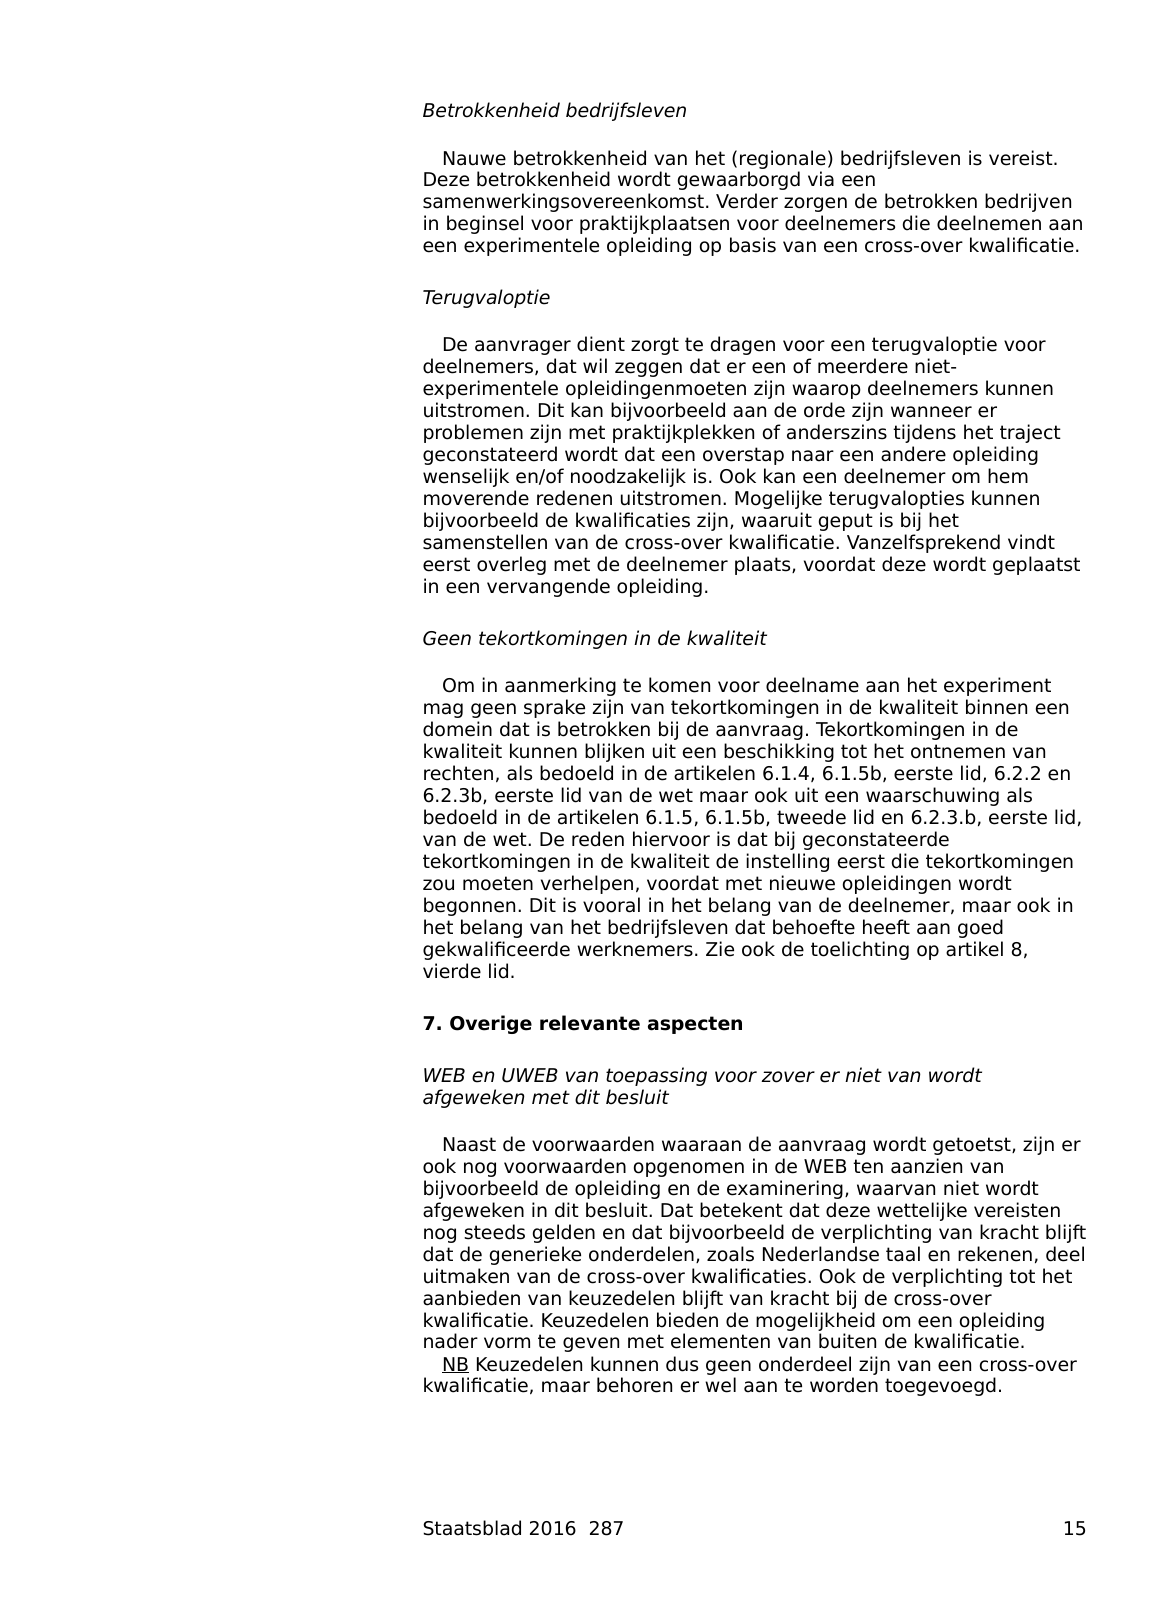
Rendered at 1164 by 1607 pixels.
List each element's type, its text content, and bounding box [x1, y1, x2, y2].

text NB Keuzedelen kunnen dus geen onderdeel zijn van een cross-over kwalificatie, maar behoren er wel aan te worden toegevoegd. [422, 1353, 1087, 1397]
subtitle Geen tekortkomingen in de kwaliteit [422, 628, 1087, 650]
text Nauwe betrokkenheid van het (regionale) bedrijfsleven is vereist. Deze betrokkenheid wordt gewaarborgd via een samenwerkingsovereenkomst. Verder zorgen de betrokken bedrijven in beginsel voor praktijkplaatsen voor deelnemers die deelnemen aan een experimentele opleiding op basis van een cross-over kwalificatie. [422, 147, 1087, 257]
subtitle Terugvaloptie [422, 287, 1087, 309]
subtitle Betrokkenheid bedrijfsleven [422, 100, 1087, 122]
subtitle WEB en UWEB van toepassing voor zover er niet van wordt afgeweken met dit besluit [422, 1065, 1087, 1109]
text Om in aanmerking te komen voor deelname aan het experiment mag geen sprake zijn van tekortkomingen in de kwaliteit binnen een domein dat is betrokken bij de aanvraag. Tekortkomingen in de kwaliteit kunnen blijken uit een beschikking tot het ontnemen van rechten, als bedoeld in de artikelen 6.1.4, 6.1.5b, eerste lid, 6.2.2 en 6.2.3b, eerste lid van de wet maar ook uit een waarschuwing als bedoeld in de artikelen 6.1.5, 6.1.5b, tweede lid en 6.2.3.b, eerste lid, van de wet. De reden hiervoor is dat bij geconstateerde tekortkomingen in de kwaliteit de instelling eerst die tekortkomingen zou moeten verhelpen, voordat met nieuwe opleidingen wordt begonnen. Dit is vooral in het belang van de deelnemer, maar ook in het belang van het bedrijfsleven dat behoefte heeft aan goed gekwalificeerde werknemers. Zie ook de toelichting op artikel 8, vierde lid. [422, 675, 1087, 983]
subtitle 7. Overige relevante aspecten [422, 1013, 1087, 1035]
text Naast de voorwaarden waaraan de aanvraag wordt getoetst, zijn er ook nog voorwaarden opgenomen in de WEB ten aanzien van bijvoorbeeld de opleiding en de examinering, waarvan niet wordt afgeweken in dit besluit. Dat betekent dat deze wettelijke vereisten nog steeds gelden en dat bijvoorbeeld de verplichting van kracht blijft dat de generieke onderdelen, zoals Nederlandse taal en rekenen, deel uitmaken van de cross-over kwalificaties. Ook de verplichting tot het aanbieden van keuzedelen blijft van kracht bij de cross-over kwalificatie. Keuzedelen bieden de mogelijkheid om een opleiding nader vorm te geven met elementen van buiten de kwalificatie. [422, 1134, 1087, 1353]
text De aanvrager dient zorgt te dragen voor een terugvaloptie voor deelnemers, dat wil zeggen dat er een of meerdere niet-experimentele opleidingenmoeten zijn waarop deelnemers kunnen uitstromen. Dit kan bijvoorbeeld aan de orde zijn wanneer er problemen zijn met praktijkplekken of anderszins tijdens het traject geconstateerd wordt dat een overstap naar een andere opleiding wenselijk en/of noodzakelijk is. Ook kan een deelnemer om hem moverende redenen uitstromen. Mogelijke terugvalopties kunnen bijvoorbeeld de kwalificaties zijn, waaruit geput is bij het samenstellen van de cross-over kwalificatie. Vanzelfsprekend vindt eerst overleg met de deelnemer plaats, voordat deze wordt geplaatst in een vervangende opleiding. [422, 334, 1087, 598]
